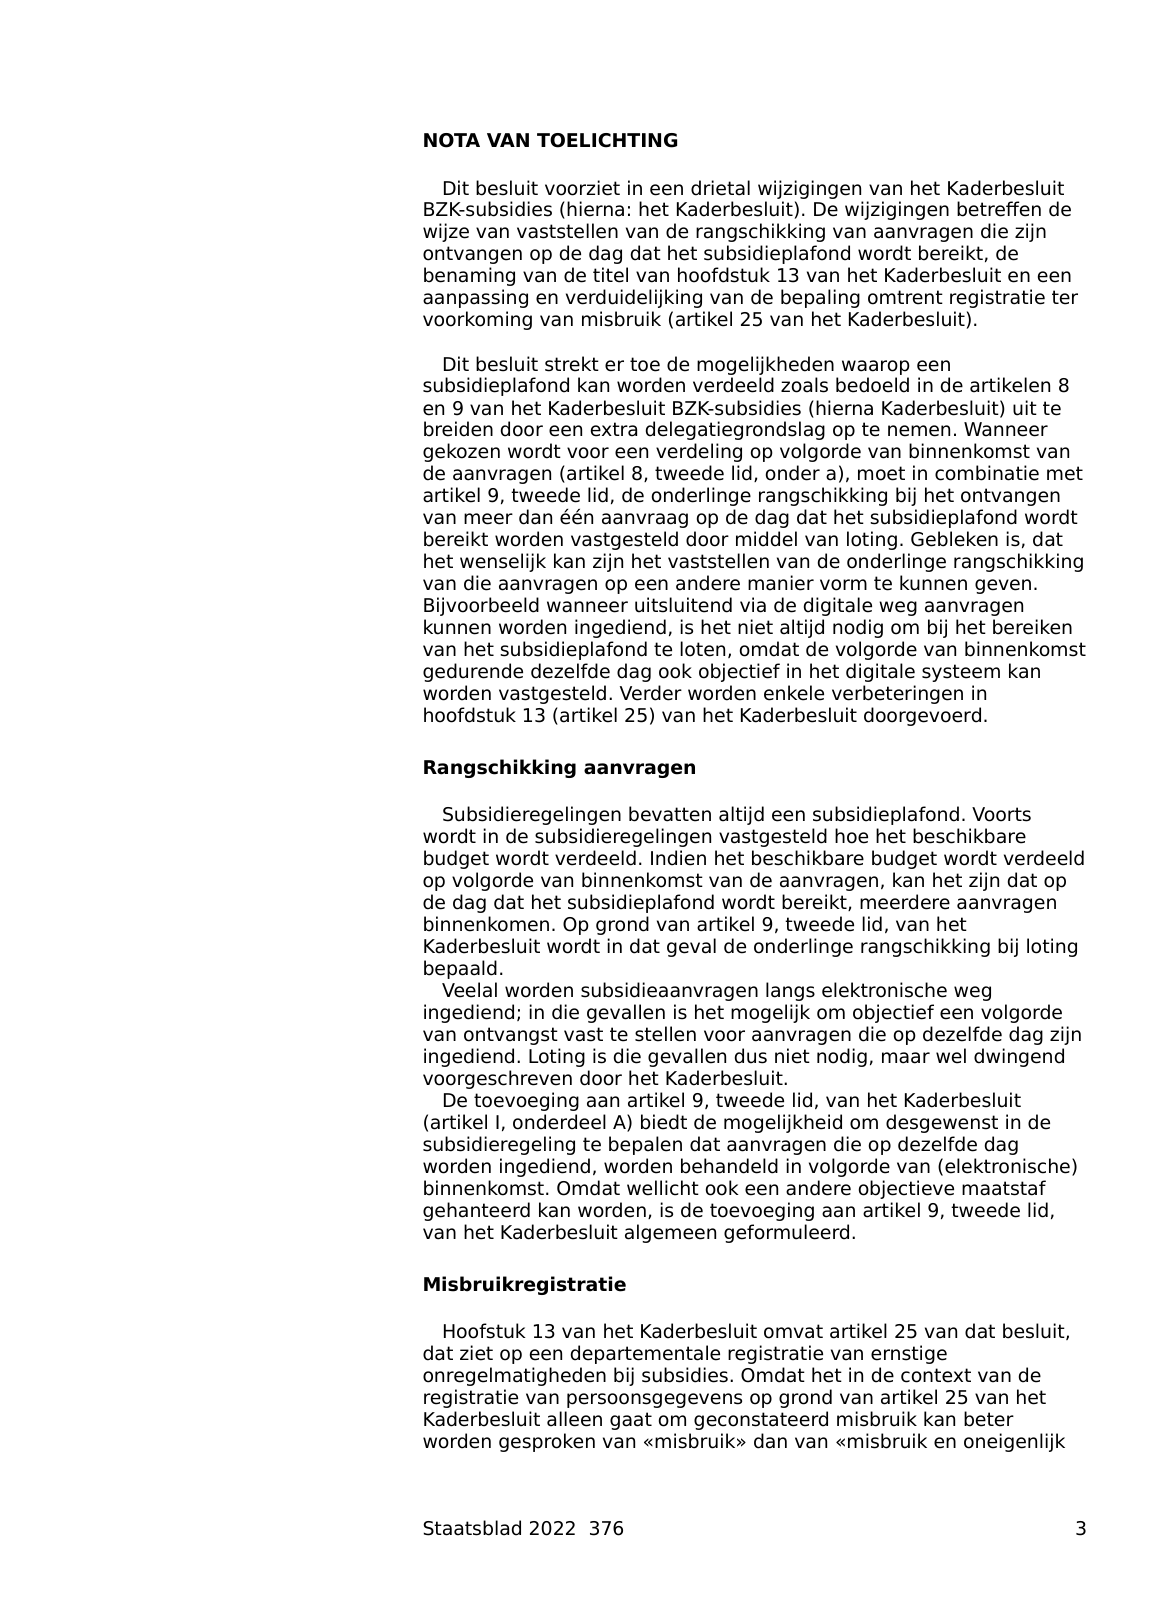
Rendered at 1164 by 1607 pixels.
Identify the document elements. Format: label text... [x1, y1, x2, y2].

text Dit besluit strekt er toe de mogelijkheden waarop een subsidieplafond kan worden verdeeld zoals bedoeld in de artikelen 8 en 9 van het Kaderbesluit BZK-subsidies (hierna Kaderbesluit) uit te breiden door een extra delegatiegrondslag op te nemen. Wanneer gekozen wordt voor een verdeling op volgorde van binnenkomst van de aanvragen (artikel 8, tweede lid, onder a), moet in combinatie met artikel 9, tweede lid, de onderlinge rangschikking bij het ontvangen van meer dan één aanvraag op de dag dat het subsidieplafond wordt bereikt worden vastgesteld door middel van loting. Gebleken is, dat het wenselijk kan zijn het vaststellen van de onderlinge rangschikking van die aanvragen op een andere manier vorm te kunnen geven. Bijvoorbeeld wanneer uitsluitend via de digitale weg aanvragen kunnen worden ingediend, is het niet altijd nodig om bij het bereiken van het subsidieplafond te loten, omdat de volgorde van binnenkomst gedurende dezelfde dag ook objectief in het digitale systeem kan worden vastgesteld. Verder worden enkele verbeteringen in hoofdstuk 13 (artikel 25) van het Kaderbesluit doorgevoerd. [422, 353, 1087, 727]
text Subsidieregelingen bevatten altijd een subsidieplafond. Voorts wordt in de subsidieregelingen vastgesteld hoe het beschikbare budget wordt verdeeld. Indien het beschikbare budget wordt verdeeld op volgorde van binnenkomst van de aanvragen, kan het zijn dat op de dag dat het subsidieplafond wordt bereikt, meerdere aanvragen binnenkomen. Op grond van artikel 9, tweede lid, van het Kaderbesluit wordt in dat geval de onderlinge rangschikking bij loting bepaald. [422, 804, 1087, 980]
subtitle NOTA VAN TOELICHTING [422, 130, 1087, 152]
text De toevoeging aan artikel 9, tweede lid, van het Kaderbesluit (artikel I, onderdeel A) biedt de mogelijkheid om desgewenst in de subsidieregeling te bepalen dat aanvragen die op dezelfde dag worden ingediend, worden behandeld in volgorde van (elektronische) binnenkomst. Omdat wellicht ook een andere objectieve maatstaf gehanteerd kan worden, is de toevoeging aan artikel 9, tweede lid, van het Kaderbesluit algemeen geformuleerd. [422, 1090, 1087, 1244]
subtitle Misbruikregistratie [422, 1274, 1087, 1296]
subtitle Rangschikking aanvragen [422, 757, 1087, 779]
text Dit besluit voorziet in een drietal wijzigingen van het Kaderbesluit BZK-subsidies (hierna: het Kaderbesluit). De wijzigingen betreffen de wijze van vaststellen van de rangschikking van aanvragen die zijn ontvangen op de dag dat het subsidieplafond wordt bereikt, de benaming van de titel van hoofdstuk 13 van het Kaderbesluit en een aanpassing en verduidelijking van de bepaling omtrent registratie ter voorkoming van misbruik (artikel 25 van het Kaderbesluit). [422, 177, 1087, 331]
text Veelal worden subsidieaanvragen langs elektronische weg ingediend; in die gevallen is het mogelijk om objectief een volgorde van ontvangst vast te stellen voor aanvragen die op dezelfde dag zijn ingediend. Loting is die gevallen dus niet nodig, maar wel dwingend voorgeschreven door het Kaderbesluit. [422, 980, 1087, 1090]
text Hoofstuk 13 van het Kaderbesluit omvat artikel 25 van dat besluit, dat ziet op een departementale registratie van ernstige onregelmatigheden bij subsidies. Omdat het in de context van de registratie van persoonsgegevens op grond van artikel 25 van het Kaderbesluit alleen gaat om geconstateerd misbruik kan beter worden gesproken van «misbruik» dan van «misbruik en oneigenlijk [422, 1321, 1087, 1452]
